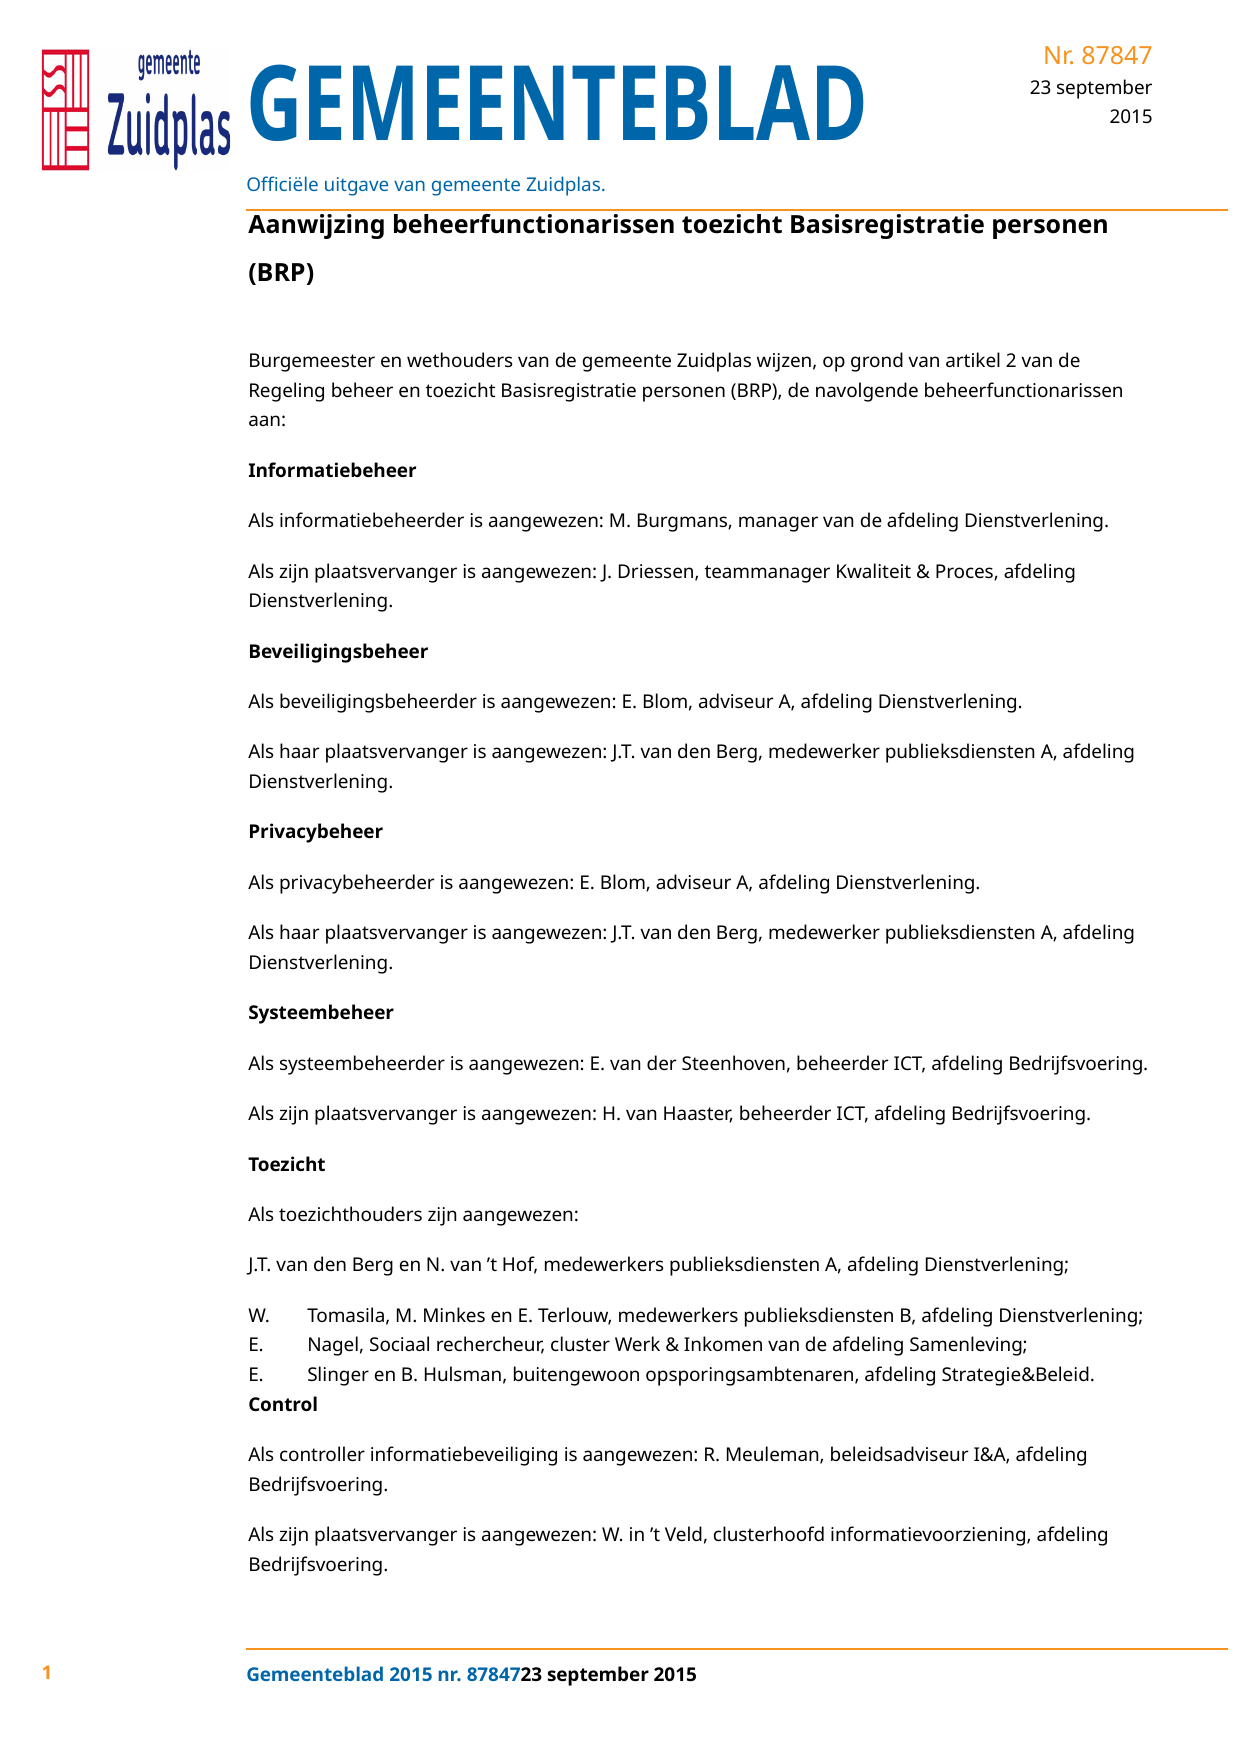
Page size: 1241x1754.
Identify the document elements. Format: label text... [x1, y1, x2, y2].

text Privacybeheer [248, 819, 1152, 844]
picture [41, 47, 231, 172]
text Beveiligingsbeheer [248, 638, 1152, 664]
list Slinger en B. Hulsman, buitengewoon opsporingsambtenaren, afdeling Strategie&Beleid. [248, 1361, 1152, 1387]
text Als controller informatiebeveiliging is aangewezen: R. Meuleman, beleidsadviseur I&A, afdeling Bedrijfsvoering. [248, 1441, 1152, 1497]
text Als systeembeheerder is aangewezen: E. van der Steenhoven, beheerder ICT, afdeling Bedrijfsvoering. [248, 1050, 1152, 1076]
text Systeembeheer [248, 999, 1152, 1025]
text Als privacybeheerder is aangewezen: E. Blom, adviseur A, afdeling Dienstverlening. [248, 869, 1152, 895]
text Control [248, 1391, 1152, 1417]
text Aanwijzing beheerfunctionarissen toezicht Basisregistratie personen (BRP) [248, 211, 1152, 288]
text Als beveiligingsbeheerder is aangewezen: E. Blom, adviseur A, afdeling Dienstverlening. [248, 688, 1152, 714]
text Informatiebeheer [248, 457, 1152, 483]
text Als zijn plaatsvervanger is aangewezen: W. in ’t Veld, clusterhoofd informatievoorziening, afdeling Bedrijfsvoering. [248, 1521, 1152, 1577]
text J.T. van den Berg en N. van ’t Hof, medewerkers publieksdiensten A, afdeling Dienstverlening; [248, 1252, 1152, 1277]
list Nagel, Sociaal rechercheur, cluster Werk & Inkomen van de afdeling Samenleving; [248, 1332, 1152, 1357]
text Als toezichthouders zijn aangewezen: [248, 1201, 1152, 1227]
text Toezicht [248, 1151, 1152, 1177]
text Als zijn plaatsvervanger is aangewezen: H. van Haaster, beheerder ICT, afdeling Bedrijfsvoering. [248, 1100, 1152, 1126]
text Als haar plaatsvervanger is aangewezen: J.T. van den Berg, medewerker publieksdiensten A, afdeling Dienstverlening. [248, 739, 1152, 794]
list Tomasila, M. Minkes en E. Terlouw, medewerkers publieksdiensten B, afdeling Dienstverlening; [248, 1302, 1152, 1328]
text Als haar plaatsvervanger is aangewezen: J.T. van den Berg, medewerker publieksdiensten A, afdeling Dienstverlening. [248, 919, 1152, 975]
text Als zijn plaatsvervanger is aangewezen: J. Driessen, teammanager Kwaliteit & Proces, afdeling Dienstverlening. [248, 558, 1152, 613]
text Burgemeester en wethouders van de gemeente Zuidplas wijzen, op grond van artikel 2 van de Regeling beheer en toezicht Basisregistratie personen (BRP), de navolgende beheerfunctionarissen aan: [248, 347, 1152, 432]
text Als informatiebeheerder is aangewezen: M. Burgmans, manager van de afdeling Dienstverlening. [248, 507, 1152, 533]
